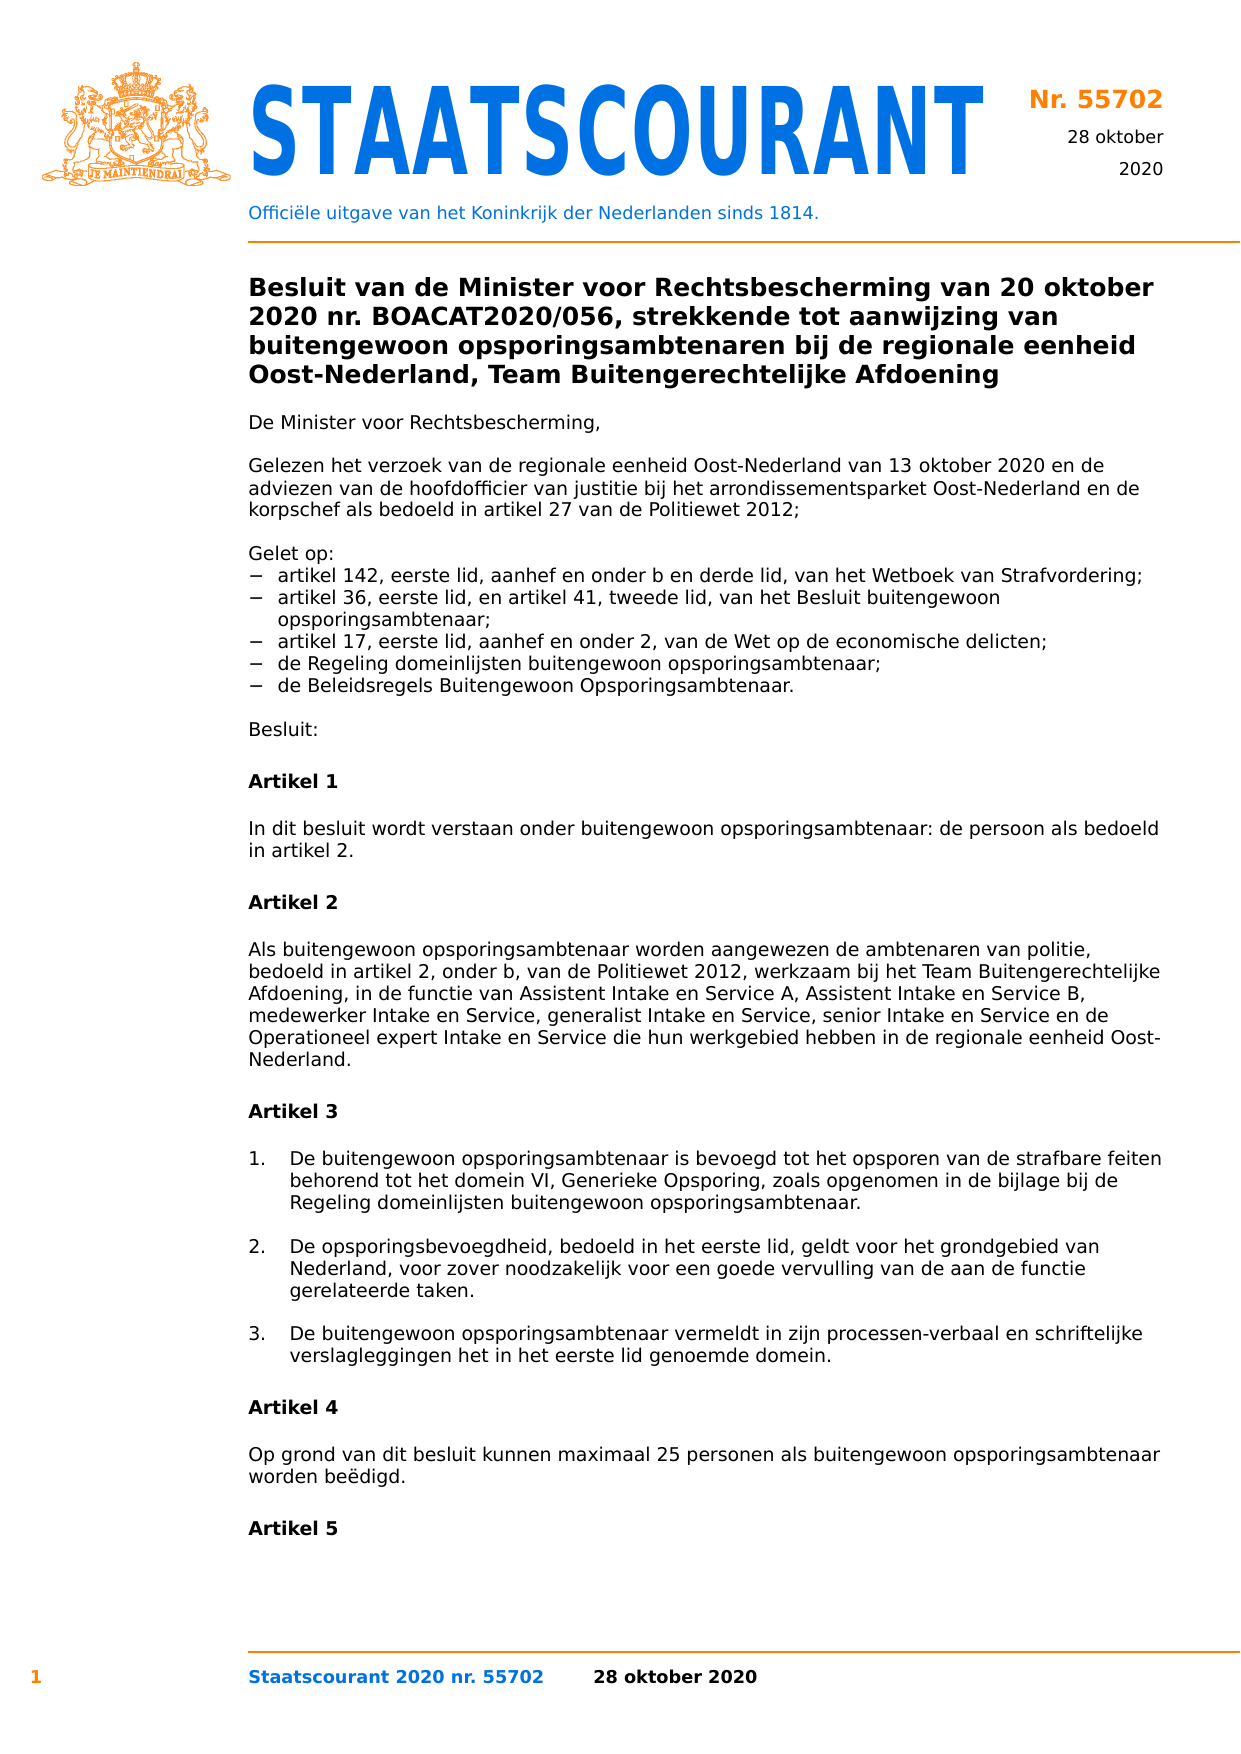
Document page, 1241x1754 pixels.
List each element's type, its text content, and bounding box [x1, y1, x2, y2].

picture [41, 62, 231, 186]
text 2. De opsporingsbevoegdheid, bedoeld in het eerste lid, geldt voor het grondgebied van Nederland, voor zover noodzakelijk voor een goede vervulling van de aan de functie gerelateerde taken. [248, 1236, 1163, 1301]
subtitle Artikel 5 [248, 1518, 1163, 1540]
text − de Beleidsregels Buitengewoon Opsporingsambtenaar. [248, 675, 1163, 697]
table_cell Officiële uitgave van het Koninkrijk der Nederlanden sinds 1814. [248, 203, 1240, 241]
subtitle Artikel 4 [248, 1397, 1163, 1419]
table_header [25, 62, 248, 241]
text − artikel 36, eerste lid, en artikel 41, tweede lid, van het Besluit buitengewoon opsporingsambtenaar; [248, 587, 1163, 631]
text Gelet op: [248, 543, 1163, 565]
text Gelezen het verzoek van de regionale eenheid Oost-Nederland van 13 oktober 2020 en de adviezen van de hoofdofficier van justitie bij het arrondissementsparket Oost-Nederland en de korpschef als bedoeld in artikel 27 van de Politiewet 2012; [248, 455, 1163, 521]
text − artikel 142, eerste lid, aanhef en onder b en derde lid, van het Wetboek van Strafvordering; [248, 565, 1163, 587]
subtitle Artikel 1 [248, 771, 1163, 793]
table_cell 2020 [998, 153, 1240, 203]
text 3. De buitengewoon opsporingsambtenaar vermeldt in zijn processen-verbaal en schriftelijke verslagleggingen het in het eerste lid genoemde domein. [248, 1323, 1163, 1367]
subtitle Artikel 2 [248, 892, 1163, 914]
table_header Nr. 55702 [998, 62, 1240, 121]
text Op grond van dit besluit kunnen maximaal 25 personen als buitengewoon opsporingsambtenaar worden beëdigd. [248, 1444, 1163, 1488]
subtitle Besluit van de Minister voor Rechtsbescherming van 20 oktober 2020 nr. BOACAT2020/056, strekkende tot aanwijzing van buitengewoon opsporingsambtenaren bij de regionale eenheid Oost-Nederland, Team Buitengerechtelijke Afdoening [248, 273, 1163, 390]
text Als buitengewoon opsporingsambtenaar worden aangewezen de ambtenaren van politie, bedoeld in artikel 2, onder b, van de Politiewet 2012, werkzaam bij het Team Buitengerechtelijke Afdoening, in de functie van Assistent Intake en Service A, Assistent Intake en Service B, medewerker Intake en Service, generalist Intake en Service, senior Intake en Service en de Operationeel expert Intake en Service die hun werkgebied hebben in de regionale eenheid Oost-Nederland. [248, 939, 1163, 1071]
text − artikel 17, eerste lid, aanhef en onder 2, van de Wet op de economische delicten; [248, 631, 1163, 653]
text − de Regeling domeinlijsten buitengewoon opsporingsambtenaar; [248, 653, 1163, 675]
text Besluit: [248, 719, 1163, 741]
text 1. De buitengewoon opsporingsambtenaar is bevoegd tot het opsporen van de strafbare feiten behorend tot het domein VI, Generieke Opsporing, zoals opgenomen in de bijlage bij de Regeling domeinlijsten buitengewoon opsporingsambtenaar. [248, 1148, 1163, 1214]
subtitle Artikel 3 [248, 1101, 1163, 1123]
table_cell 28 oktober [998, 121, 1240, 153]
table_header STAATSCOURANT [248, 62, 998, 203]
text De Minister voor Rechtsbescherming, [248, 412, 1163, 433]
text In dit besluit wordt verstaan onder buitengewoon opsporingsambtenaar: de persoon als bedoeld in artikel 2. [248, 818, 1163, 862]
